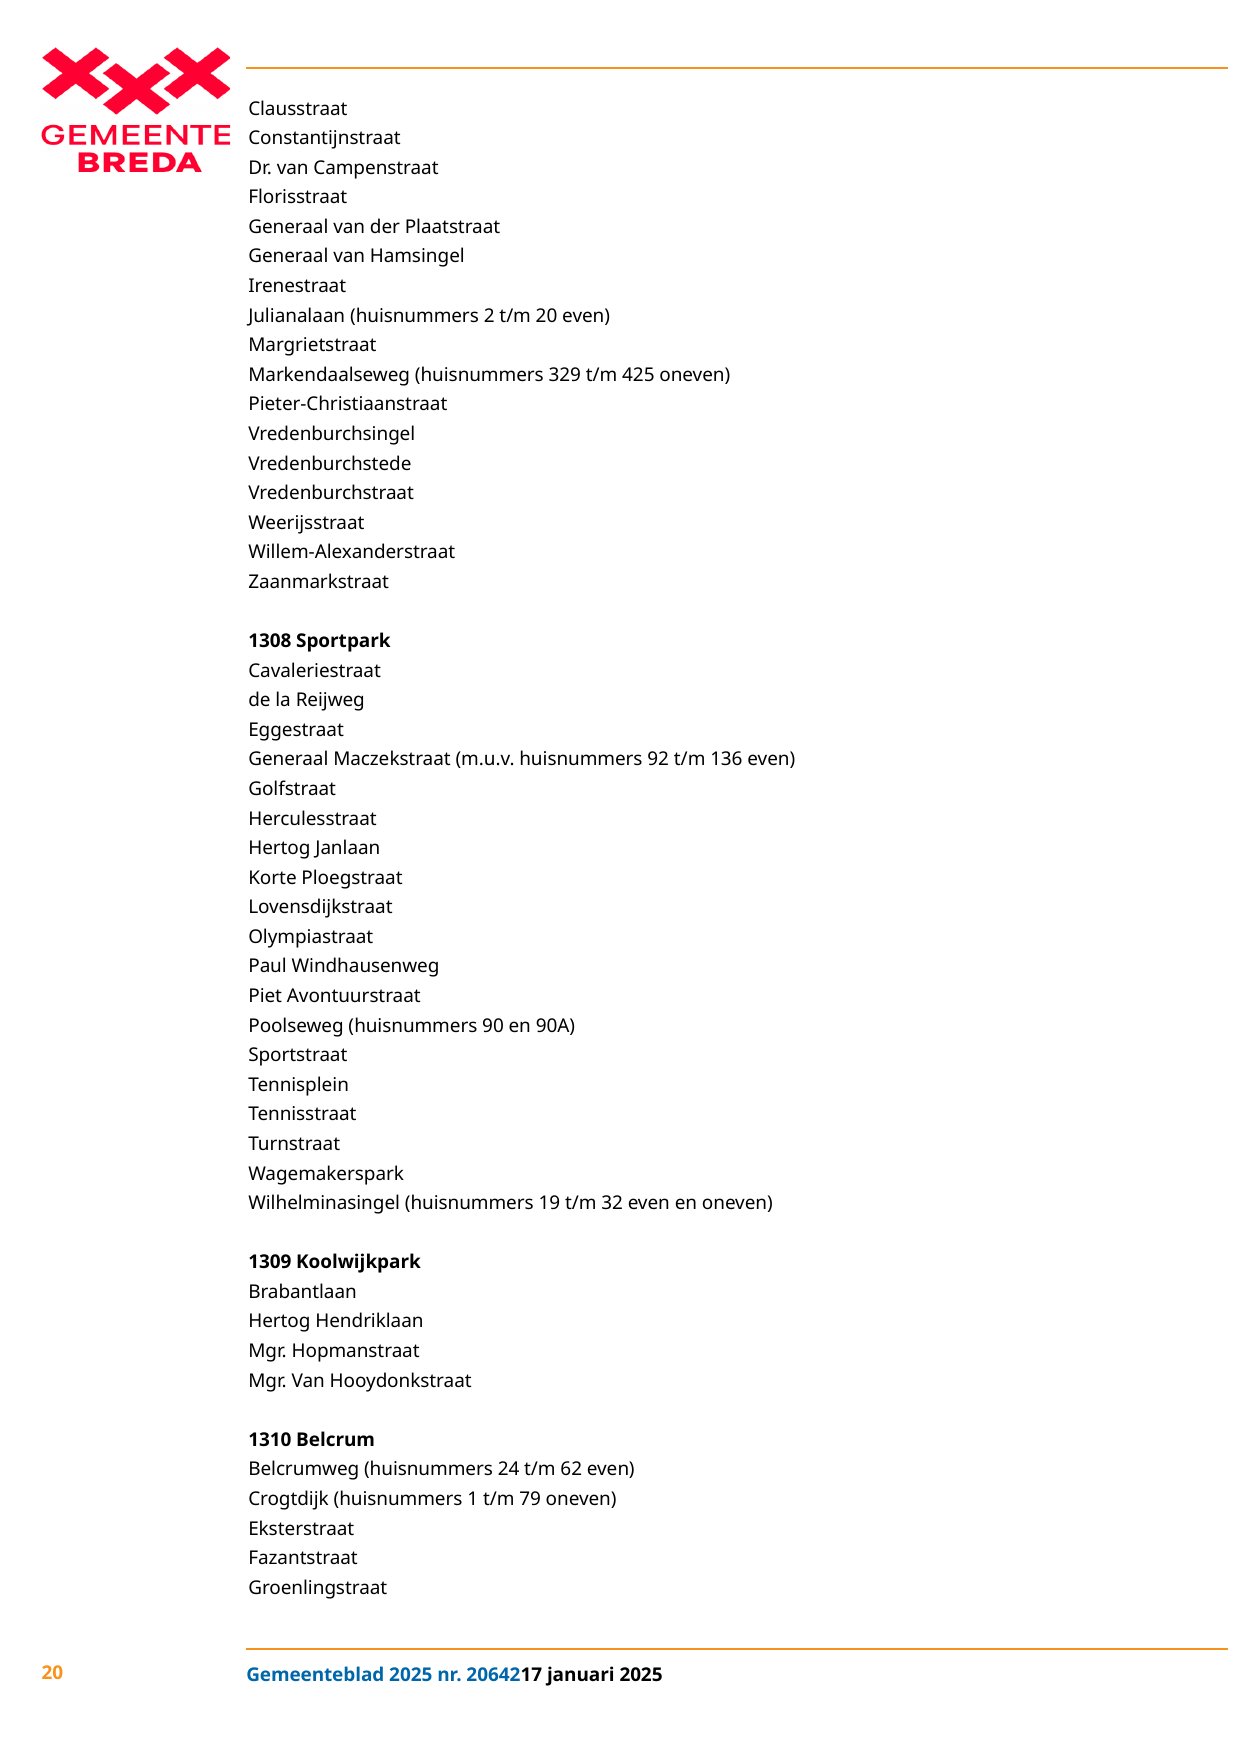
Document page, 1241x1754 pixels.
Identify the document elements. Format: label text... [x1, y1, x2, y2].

text Brabantlaan [248, 1278, 1152, 1304]
text Dr. van Campenstraat [248, 154, 1152, 180]
text Julianalaan (huisnummers 2 t/m 20 even) [248, 302, 1152, 328]
text Vredenburchsingel [248, 420, 1152, 446]
text Generaal van der Plaatstraat [248, 213, 1152, 239]
text Sportstraat [248, 1041, 1152, 1067]
text Margrietstraat [248, 331, 1152, 357]
text Vredenburchstede [248, 450, 1152, 476]
text Generaal Maczekstraat (m.u.v. huisnummers 92 t/m 136 even) [248, 746, 1152, 771]
text Hertog Janlaan [248, 834, 1152, 860]
text Eggestraat [248, 716, 1152, 742]
text Golfstraat [248, 775, 1152, 801]
text Paul Windhausenweg [248, 953, 1152, 978]
text Piet Avontuurstraat [248, 982, 1152, 1008]
text Belcrumweg (huisnummers 24 t/m 62 even) [248, 1456, 1152, 1481]
text Herculesstraat [248, 805, 1152, 831]
text Clausstraat [248, 95, 1152, 121]
text Poolseweg (huisnummers 90 en 90A) [248, 1012, 1152, 1038]
text Tennisplein [248, 1071, 1152, 1097]
picture [41, 47, 231, 172]
text 1309 Koolwijkpark [248, 1248, 1152, 1274]
text Korte Ploegstraat [248, 864, 1152, 890]
text Hertog Hendriklaan [248, 1308, 1152, 1333]
text Wilhelminasingel (huisnummers 19 t/m 32 even en oneven) [248, 1189, 1152, 1215]
text Tennisstraat [248, 1101, 1152, 1126]
text Zaanmarkstraat [248, 568, 1152, 594]
text Wagemakerspark [248, 1160, 1152, 1186]
text Mgr. Van Hooydonkstraat [248, 1367, 1152, 1393]
text Generaal van Hamsingel [248, 243, 1152, 268]
text Crogtdijk (huisnummers 1 t/m 79 oneven) [248, 1485, 1152, 1511]
text Groenlingstraat [248, 1574, 1152, 1600]
text Markendaalseweg (huisnummers 329 t/m 425 oneven) [248, 361, 1152, 387]
text Constantijnstraat [248, 124, 1152, 150]
text Weerijsstraat [248, 509, 1152, 535]
text Turnstraat [248, 1130, 1152, 1156]
text Willem-Alexanderstraat [248, 538, 1152, 564]
text Lovensdijkstraat [248, 893, 1152, 919]
text Mgr. Hopmanstraat [248, 1337, 1152, 1363]
text Florisstraat [248, 183, 1152, 209]
text 1310 Belcrum [248, 1426, 1152, 1452]
text de la Reijweg [248, 686, 1152, 712]
text 1308 Sportpark [248, 627, 1152, 653]
text Pieter-Christiaanstraat [248, 391, 1152, 416]
text Cavaleriestraat [248, 657, 1152, 683]
text Vredenburchstraat [248, 479, 1152, 505]
text Irenestraat [248, 272, 1152, 298]
text Eksterstraat [248, 1515, 1152, 1541]
text Olympiastraat [248, 923, 1152, 949]
text Fazantstraat [248, 1544, 1152, 1570]
